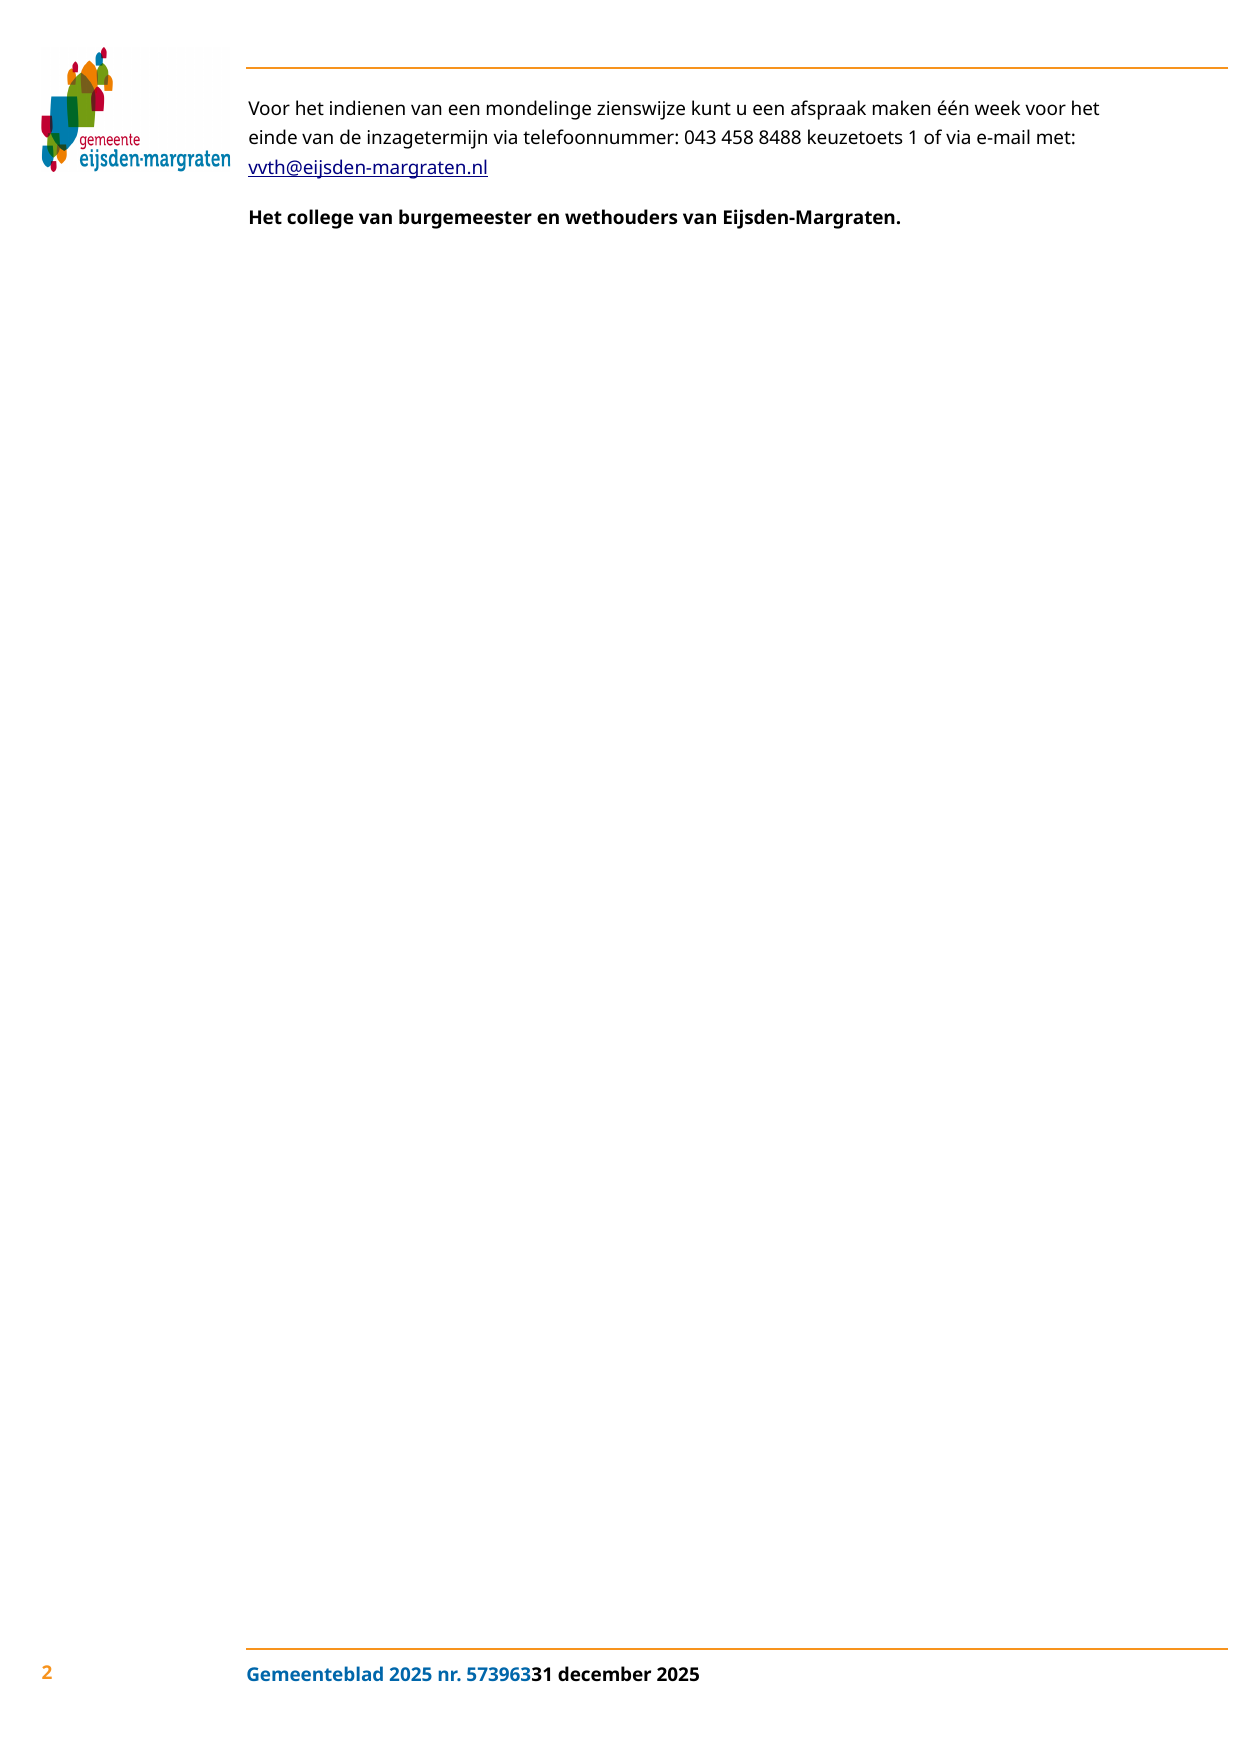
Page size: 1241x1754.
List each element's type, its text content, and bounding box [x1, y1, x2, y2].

text Het college van burgemeester en wethouders van Eijsden-Margraten. [248, 204, 1152, 230]
picture [41, 47, 231, 172]
text Voor het indienen van een mondelinge zienswijze kunt u een afspraak maken één week voor het einde van de inzagetermijn via telefoonnummer: 043 458 8488 keuzetoets 1 of via e-mail met: vvth@eijsden-margraten.nl [248, 95, 1152, 180]
